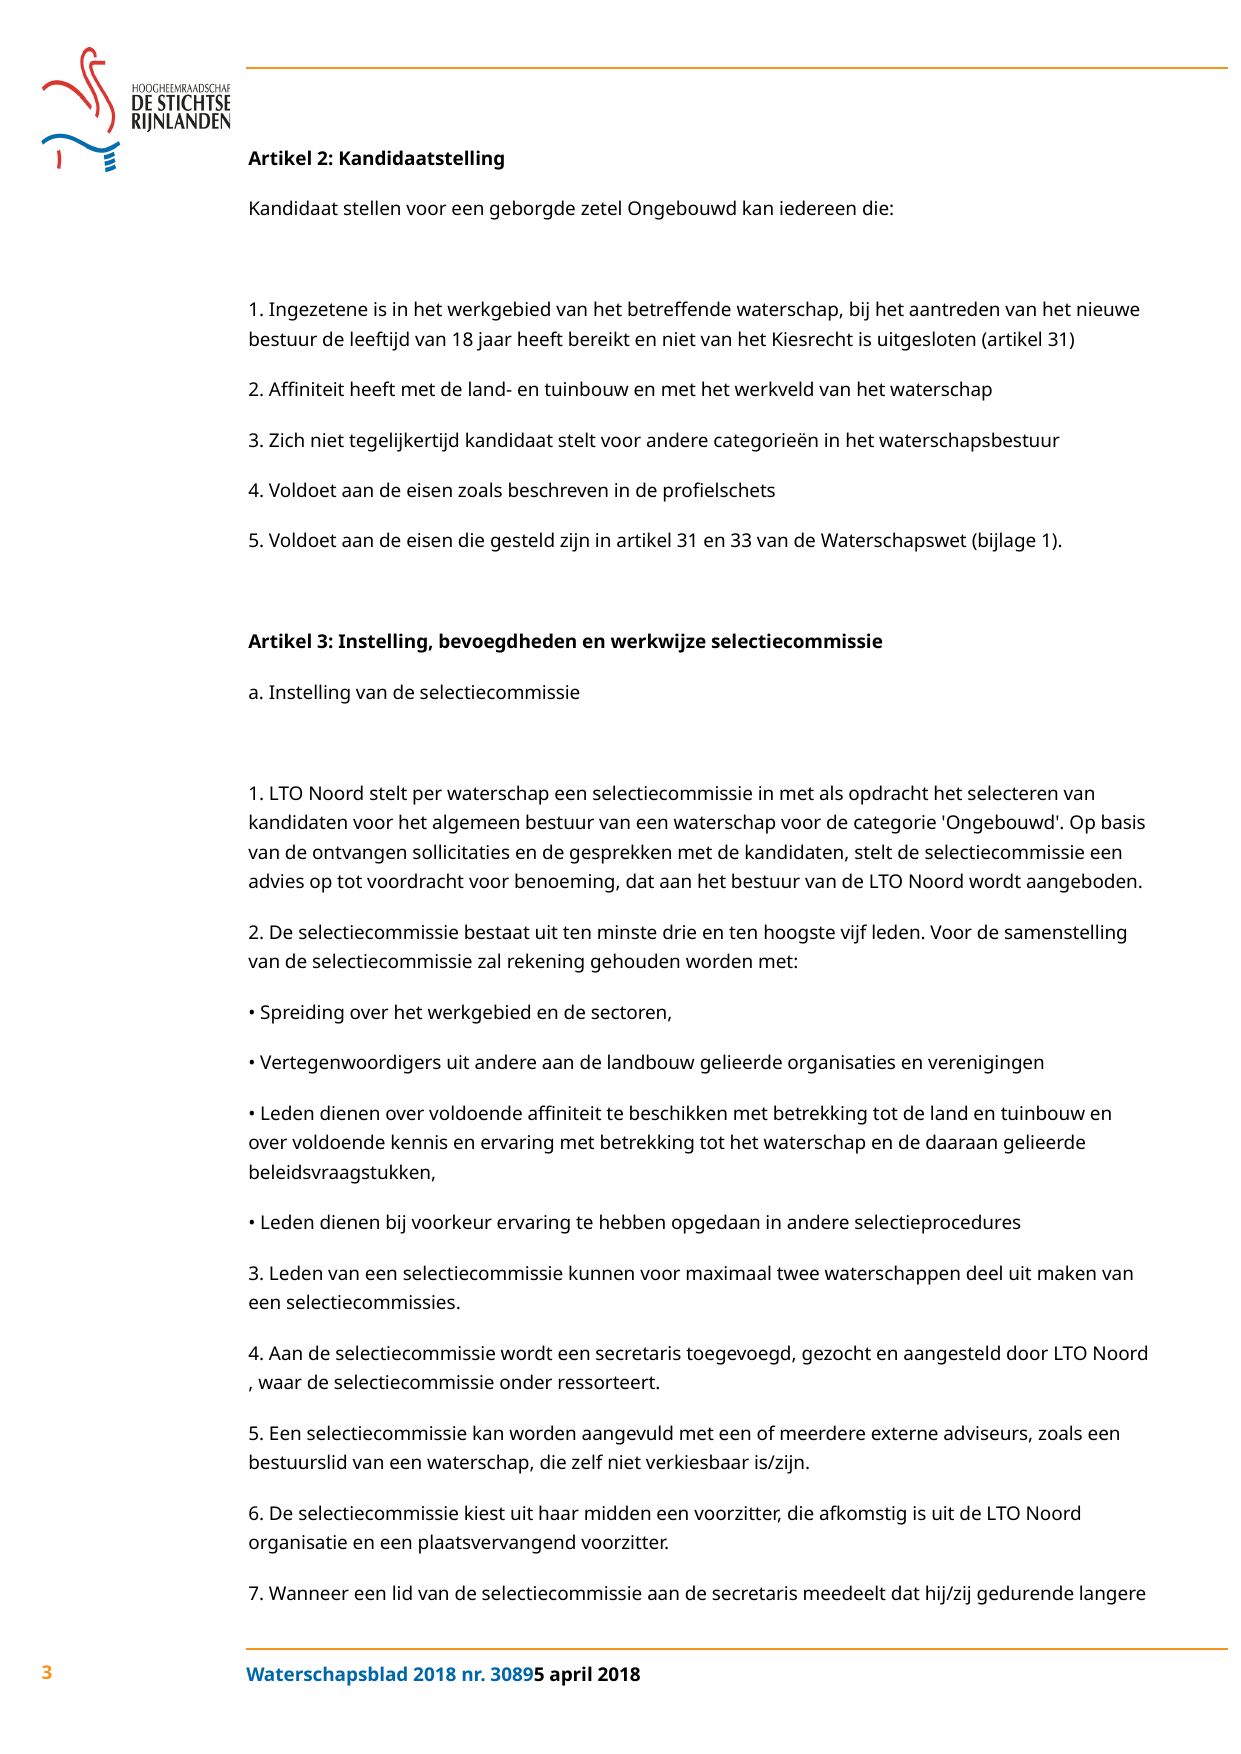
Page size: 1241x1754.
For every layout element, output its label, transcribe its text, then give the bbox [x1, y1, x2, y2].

text Artikel 3: Instelling, bevoegdheden en werkwijze selectiecommissie [248, 628, 1152, 654]
text 3. Leden van een selectiecommissie kunnen voor maximaal twee waterschappen deel uit maken van een selectiecommissies. [248, 1260, 1152, 1315]
text Artikel 2: Kandidaatstelling [248, 145, 1152, 171]
text 1. LTO Noord stelt per waterschap een selectiecommissie in met als opdracht het selecteren van kandidaten voor het algemeen bestuur van een waterschap voor de categorie 'Ongebouwd'. Op basis van de ontvangen sollicitaties en de gesprekken met de kandidaten, stelt de selectiecommissie een advies op tot voordracht voor benoeming, dat aan het bestuur van de LTO Noord wordt aangeboden. [248, 780, 1152, 894]
text • Spreiding over het werkgebied en de sectoren, [248, 999, 1152, 1025]
text • Leden dienen over voldoende affiniteit te beschikken met betrekking tot de land en tuinbouw en over voldoende kennis en ervaring met betrekking tot het waterschap en de daaraan gelieerde beleidsvraagstukken, [248, 1100, 1152, 1185]
text 5. Een selectiecommissie kan worden aangevuld met een of meerdere externe adviseurs, zoals een bestuurslid van een waterschap, die zelf niet verkiesbaar is/zijn. [248, 1420, 1152, 1475]
text Kandidaat stellen voor een geborgde zetel Ongebouwd kan iedereen die: [248, 196, 1152, 221]
text • Vertegenwoordigers uit andere aan de landbouw gelieerde organisaties en verenigingen [248, 1049, 1152, 1075]
text 2. Affiniteit heeft met de land- en tuinbouw en met het werkveld van het waterschap [248, 376, 1152, 402]
text 4. Voldoet aan de eisen zoals beschreven in de profielschets [248, 477, 1152, 503]
text 7. Wanneer een lid van de selectiecommissie aan de secretaris meedeelt dat hij/zij gedurende langere [248, 1580, 1152, 1606]
text 3. Zich niet tegelijkertijd kandidaat stelt voor andere categorieën in het waterschapsbestuur [248, 427, 1152, 453]
text 1. Ingezetene is in het werkgebied van het betreffende waterschap, bij het aantreden van het nieuwe bestuur de leeftijd van 18 jaar heeft bereikt en niet van het Kiesrecht is uitgesloten (artikel 31) [248, 296, 1152, 352]
text 6. De selectiecommissie kiest uit haar midden een voorzitter, die afkomstig is uit de LTO Noord organisatie en een plaatsvervangend voorzitter. [248, 1500, 1152, 1555]
text 5. Voldoet aan de eisen die gesteld zijn in artikel 31 en 33 van de Waterschapswet (bijlage 1). [248, 528, 1152, 553]
picture [41, 47, 231, 172]
text • Leden dienen bij voorkeur ervaring te hebben opgedaan in andere selectieprocedures [248, 1209, 1152, 1235]
text 2. De selectiecommissie bestaat uit ten minste drie en ten hoogste vijf leden. Voor de samenstelling van de selectiecommissie zal rekening gehouden worden met: [248, 919, 1152, 974]
text 4. Aan de selectiecommissie wordt een secretaris toegevoegd, gezocht en aangesteld door LTO Noord , waar de selectiecommissie onder ressorteert. [248, 1340, 1152, 1395]
text a. Instelling van de selectiecommissie [248, 679, 1152, 705]
